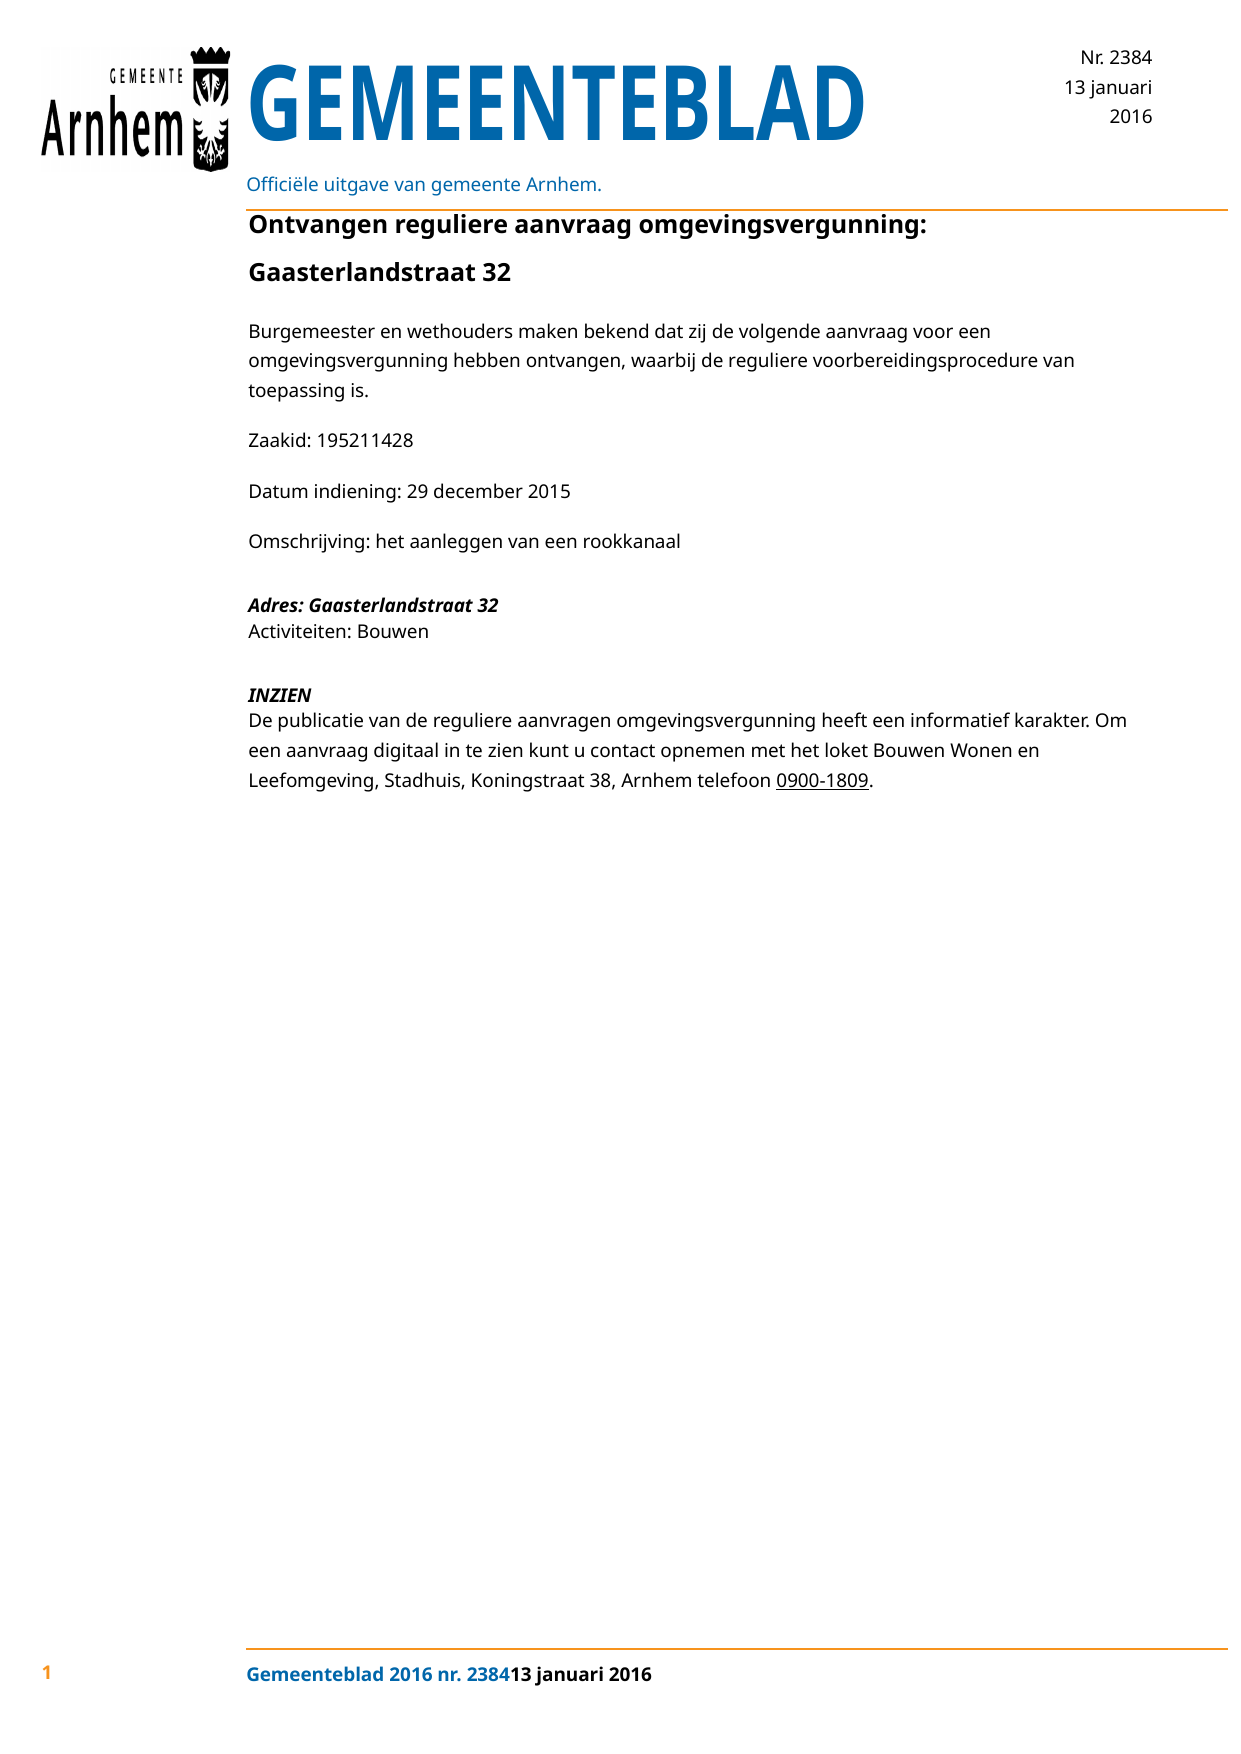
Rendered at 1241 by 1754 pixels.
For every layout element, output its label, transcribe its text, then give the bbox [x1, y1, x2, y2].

text Ontvangen reguliere aanvraag omgevingsvergunning: Gaasterlandstraat 32 [248, 211, 1152, 288]
text Omschrijving: het aanleggen van een rookkanaal [248, 528, 1152, 554]
text Activiteiten: Bouwen [248, 618, 1152, 644]
text INZIEN [248, 682, 1152, 708]
text De publicatie van de reguliere aanvragen omgevingsvergunning heeft een informatief karakter. Om een aanvraag digitaal in te zien kunt u contact opnemen met het loket Bouwen Wonen en Leefomgeving, Stadhuis, Koningstraat 38, Arnhem telefoon 0900-1809. [248, 708, 1152, 793]
text Zaakid: 195211428 [248, 427, 1152, 453]
text Datum indiening: 29 december 2015 [248, 478, 1152, 504]
picture [41, 47, 231, 172]
text Burgemeester en wethouders maken bekend dat zij de volgende aanvraag voor een omgevingsvergunning hebben ontvangen, waarbij de reguliere voorbereidingsprocedure van toepassing is. [248, 318, 1152, 403]
text Adres: Gaasterlandstraat 32 [248, 592, 1152, 618]
